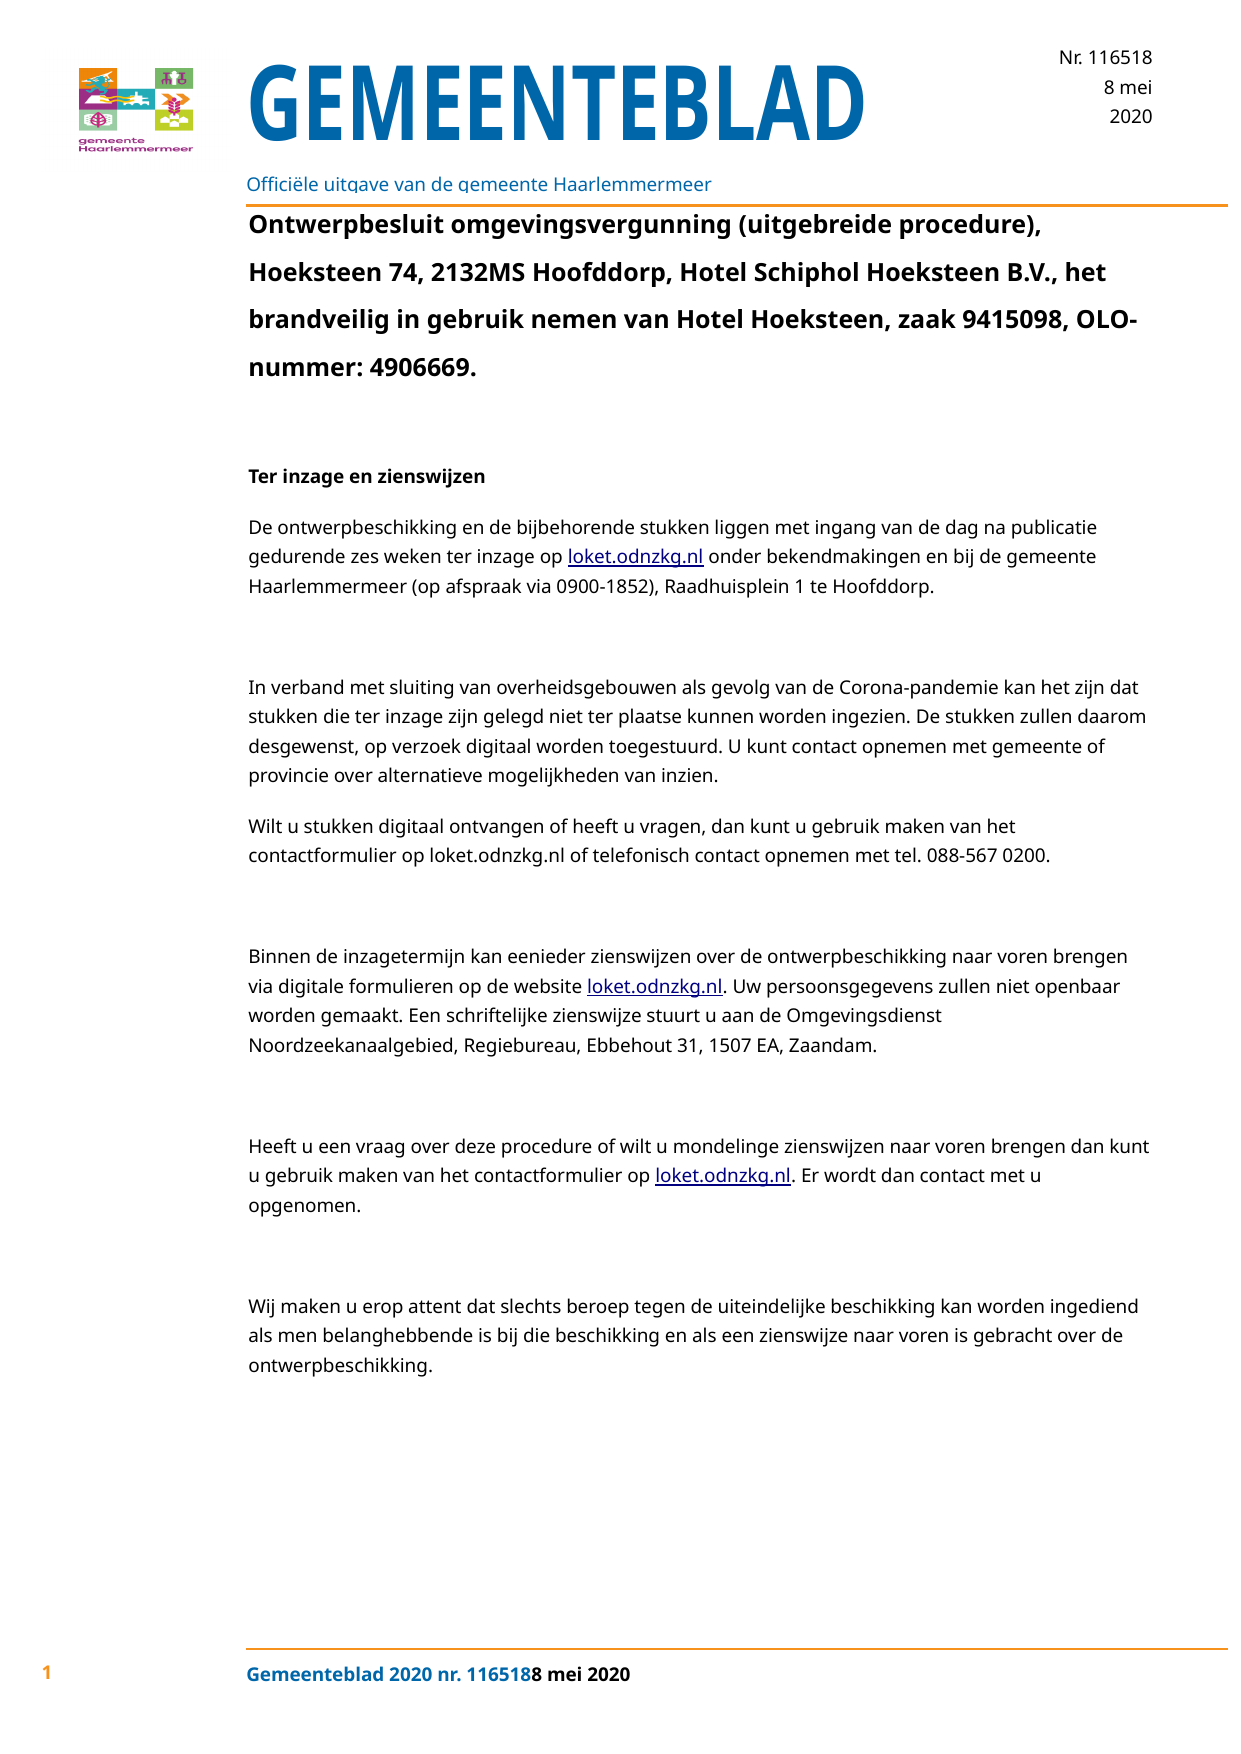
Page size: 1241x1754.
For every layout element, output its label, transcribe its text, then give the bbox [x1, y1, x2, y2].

text In verband met sluiting van overheidsgebouwen als gevolg van de Corona-pandemie kan het zijn dat stukken die ter inzage zijn gelegd niet ter plaatse kunnen worden ingezien. De stukken zullen daarom desgewenst, op verzoek digitaal worden toegestuurd. U kunt contact opnemen met gemeente of provincie over alternatieve mogelijkheden van inzien. [248, 674, 1152, 788]
text Wij maken u erop attent dat slechts beroep tegen de uiteindelijke beschikking kan worden ingediend als men belanghebbende is bij die beschikking en als een zienswijze naar voren is gebracht over de ontwerpbeschikking. [248, 1293, 1152, 1378]
text Ter inzage en zienswijzen [248, 463, 1152, 489]
text Ontwerpbesluit omgevingsvergunning (uitgebreide procedure), Hoeksteen 74, 2132MS Hoofddorp, Hotel Schiphol Hoeksteen B.V., het brandveilig in gebruik nemen van Hotel Hoeksteen, zaak 9415098, OLO-nummer: 4906669. [248, 207, 1152, 384]
text Wilt u stukken digitaal ontvangen of heeft u vragen, dan kunt u gebruik maken van het contactformulier op loket.odnzkg.nl of telefonisch contact opnemen met tel. 088-567 0200. [248, 813, 1152, 868]
text De ontwerpbeschikking en de bijbehorende stukken liggen met ingang van de dag na publicatie gedurende zes weken ter inzage op loket.odnzkg.nl onder bekendmakingen en bij de gemeente Haarlemmermeer (op afspraak via 0900-1852), Raadhuisplein 1 te Hoofddorp. [248, 514, 1152, 599]
text Binnen de inzagetermijn kan eenieder zienswijzen over de ontwerpbeschikking naar voren brengen via digitale formulieren op de website loket.odnzkg.nl. Uw persoonsgegevens zullen niet openbaar worden gemaakt. Een schriftelijke zienswijze stuurt u aan de Omgevingsdienst Noordzeekanaalgebied, Regiebureau, Ebbehout 31, 1507 EA, Zaandam. [248, 943, 1152, 1058]
picture [41, 47, 231, 172]
text Heeft u een vraag over deze procedure of wilt u mondelinge zienswijzen naar voren brengen dan kunt u gebruik maken van het contactformulier op loket.odnzkg.nl. Er wordt dan contact met u opgenomen. [248, 1133, 1152, 1218]
